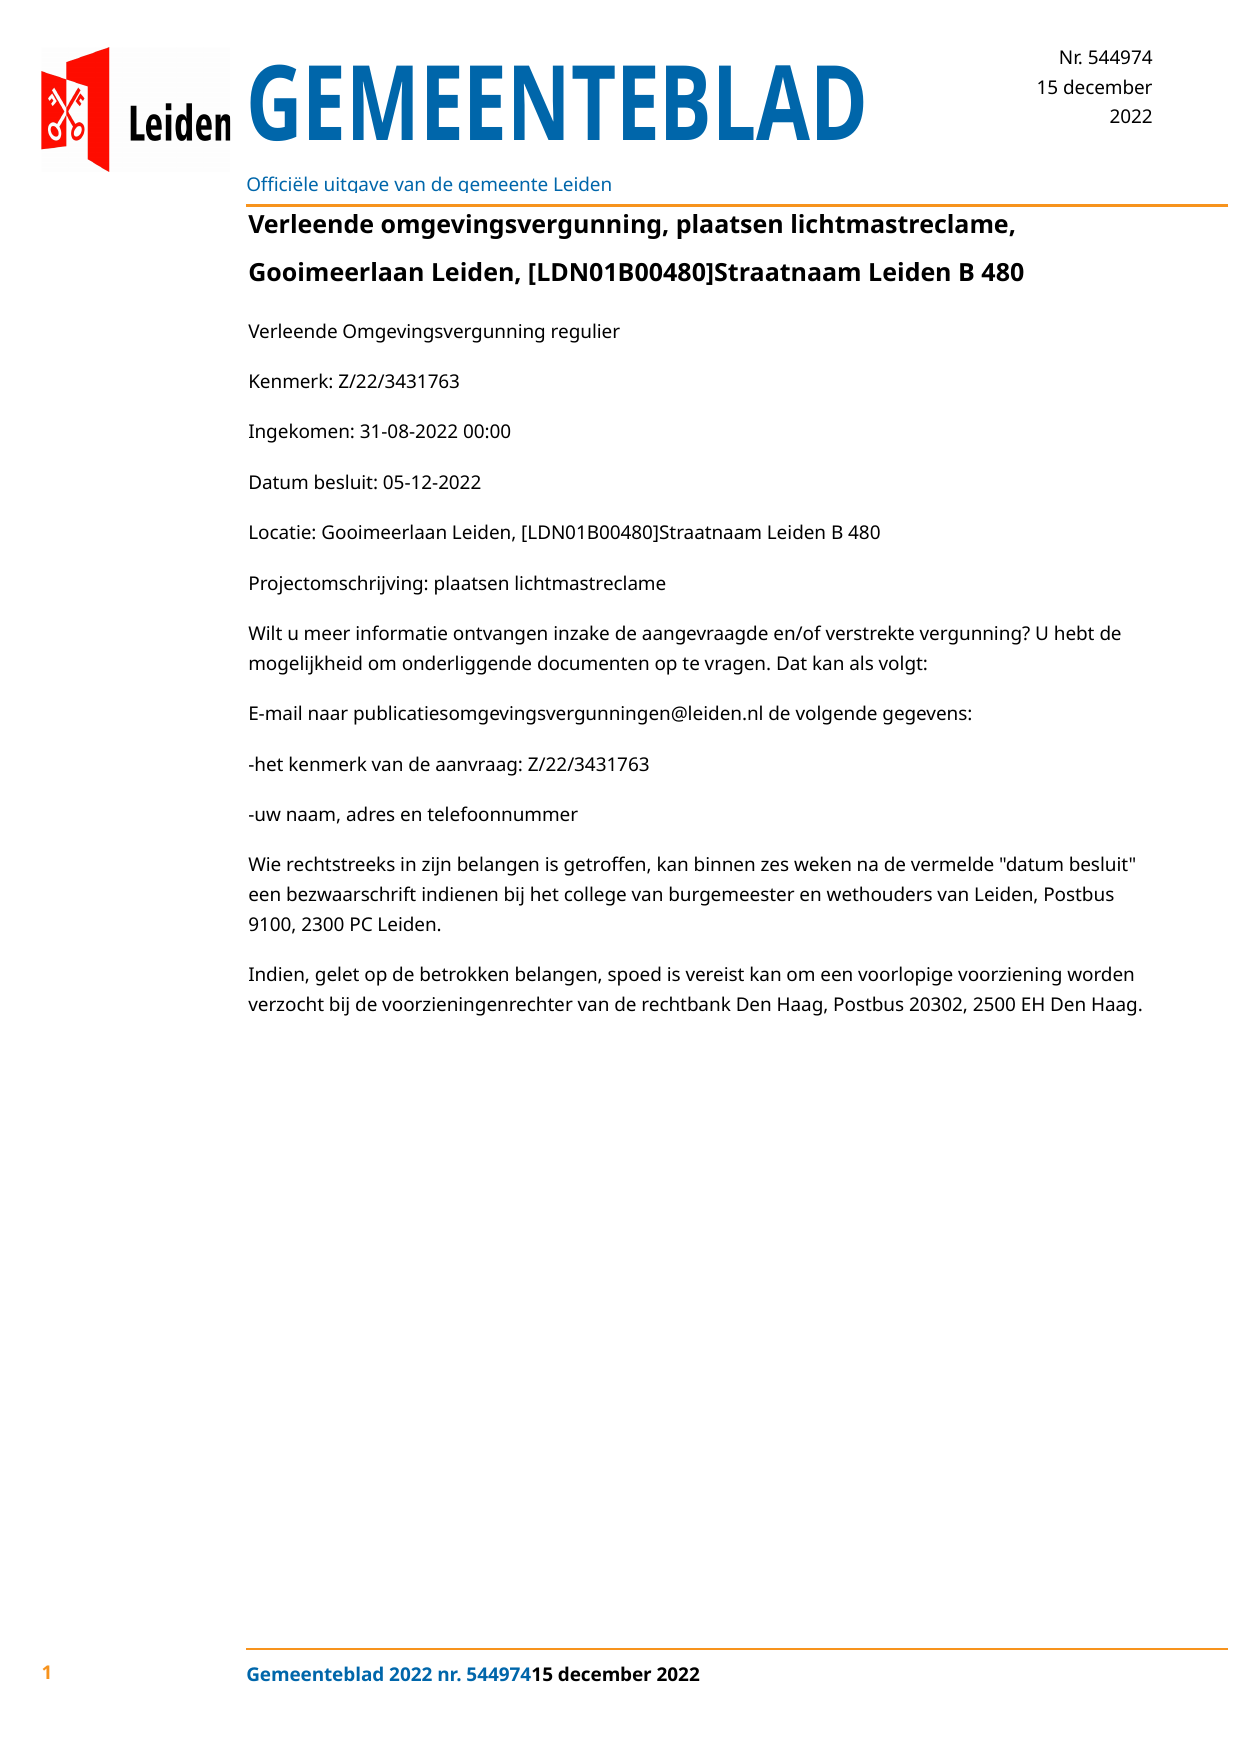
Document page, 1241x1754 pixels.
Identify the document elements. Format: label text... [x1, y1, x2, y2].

text Ingekomen: 31-08-2022 00:00 [248, 419, 1152, 444]
text Verleende Omgevingsvergunning regulier [248, 318, 1152, 344]
text Datum besluit: 05-12-2022 [248, 469, 1152, 495]
text -uw naam, adres en telefoonnummer [248, 801, 1152, 827]
picture [41, 47, 231, 172]
text -het kenmerk van de aanvraag: Z/22/3431763 [248, 751, 1152, 777]
text Verleende omgevingsvergunning, plaatsen lichtmastreclame, Gooimeerlaan Leiden, [LDN01B00480]Straatnaam Leiden B 480 [248, 207, 1152, 288]
text Wie rechtstreeks in zijn belangen is getroffen, kan binnen zes weken na de vermelde "datum besluit" een bezwaarschrift indienen bij het college van burgemeester en wethouders van Leiden, Postbus 9100, 2300 PC Leiden. [248, 852, 1152, 937]
text E-mail naar publicatiesomgevingsvergunningen@leiden.nl de volgende gegevens: [248, 700, 1152, 726]
text Indien, gelet op de betrokken belangen, spoed is vereist kan om een voorlopige voorziening worden verzocht bij de voorzieningenrechter van de rechtbank Den Haag, Postbus 20302, 2500 EH Den Haag. [248, 961, 1152, 1017]
text Projectomschrijving: plaatsen lichtmastreclame [248, 570, 1152, 596]
text Locatie: Gooimeerlaan Leiden, [LDN01B00480]Straatnaam Leiden B 480 [248, 519, 1152, 545]
text Wilt u meer informatie ontvangen inzake de aangevraagde en/of verstrekte vergunning? U hebt de mogelijkheid om onderliggende documenten op te vragen. Dat kan als volgt: [248, 620, 1152, 676]
text Kenmerk: Z/22/3431763 [248, 368, 1152, 394]
